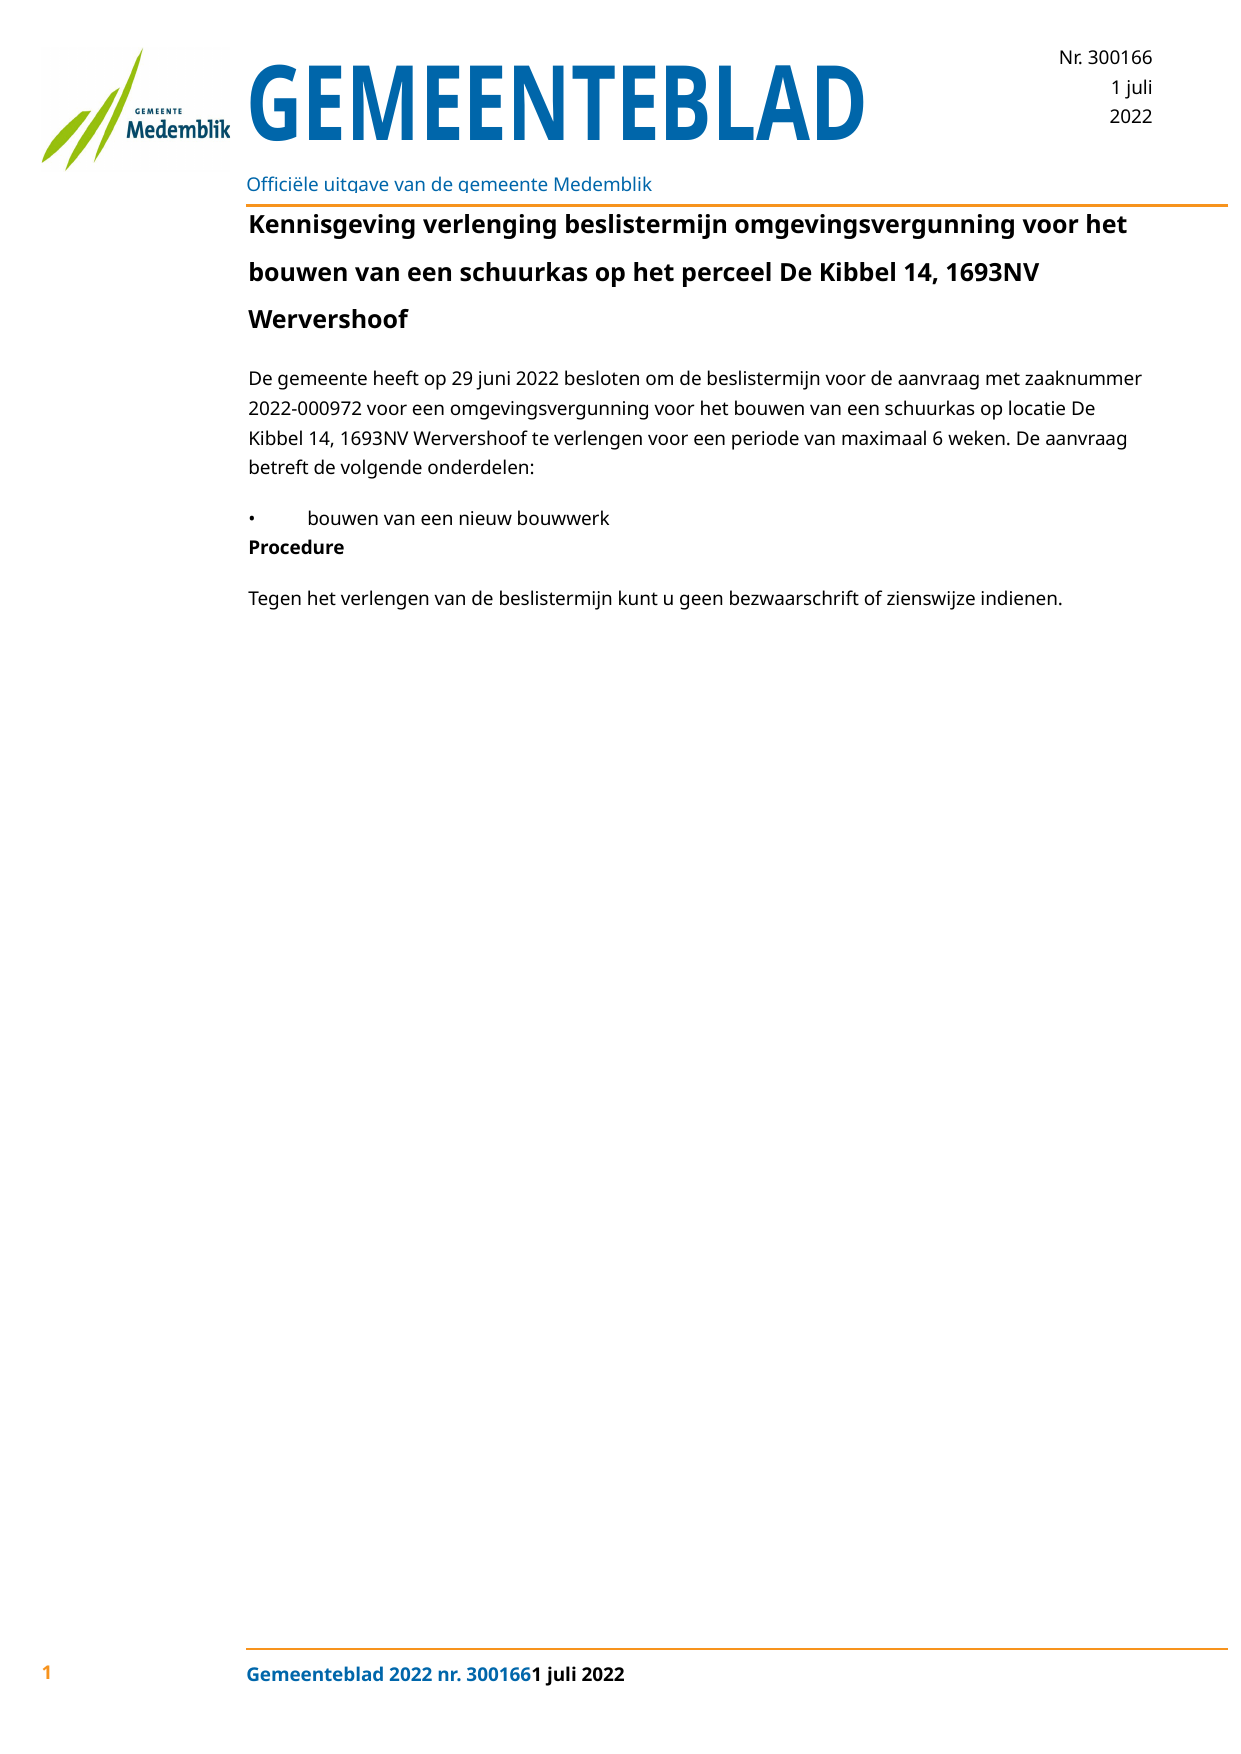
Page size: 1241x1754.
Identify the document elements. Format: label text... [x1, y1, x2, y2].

text Tegen het verlengen van de beslistermijn kunt u geen bezwaarschrift of zienswijze indienen. [248, 585, 1152, 610]
text Kennisgeving verlenging beslistermijn omgevingsvergunning voor het bouwen van een schuurkas op het perceel De Kibbel 14, 1693NV Wervershoof [248, 207, 1152, 336]
picture [41, 47, 231, 172]
text Procedure [248, 534, 1152, 560]
text De gemeente heeft op 29 juni 2022 besloten om de beslistermijn voor de aanvraag met zaaknummer 2022-000972 voor een omgevingsvergunning voor het bouwen van een schuurkas op locatie De Kibbel 14, 1693NV Wervershoof te verlengen voor een periode van maximaal 6 weken. De aanvraag betreft de volgende onderdelen: [248, 366, 1152, 480]
list bouwen van een nieuw bouwwerk [248, 505, 1152, 530]
